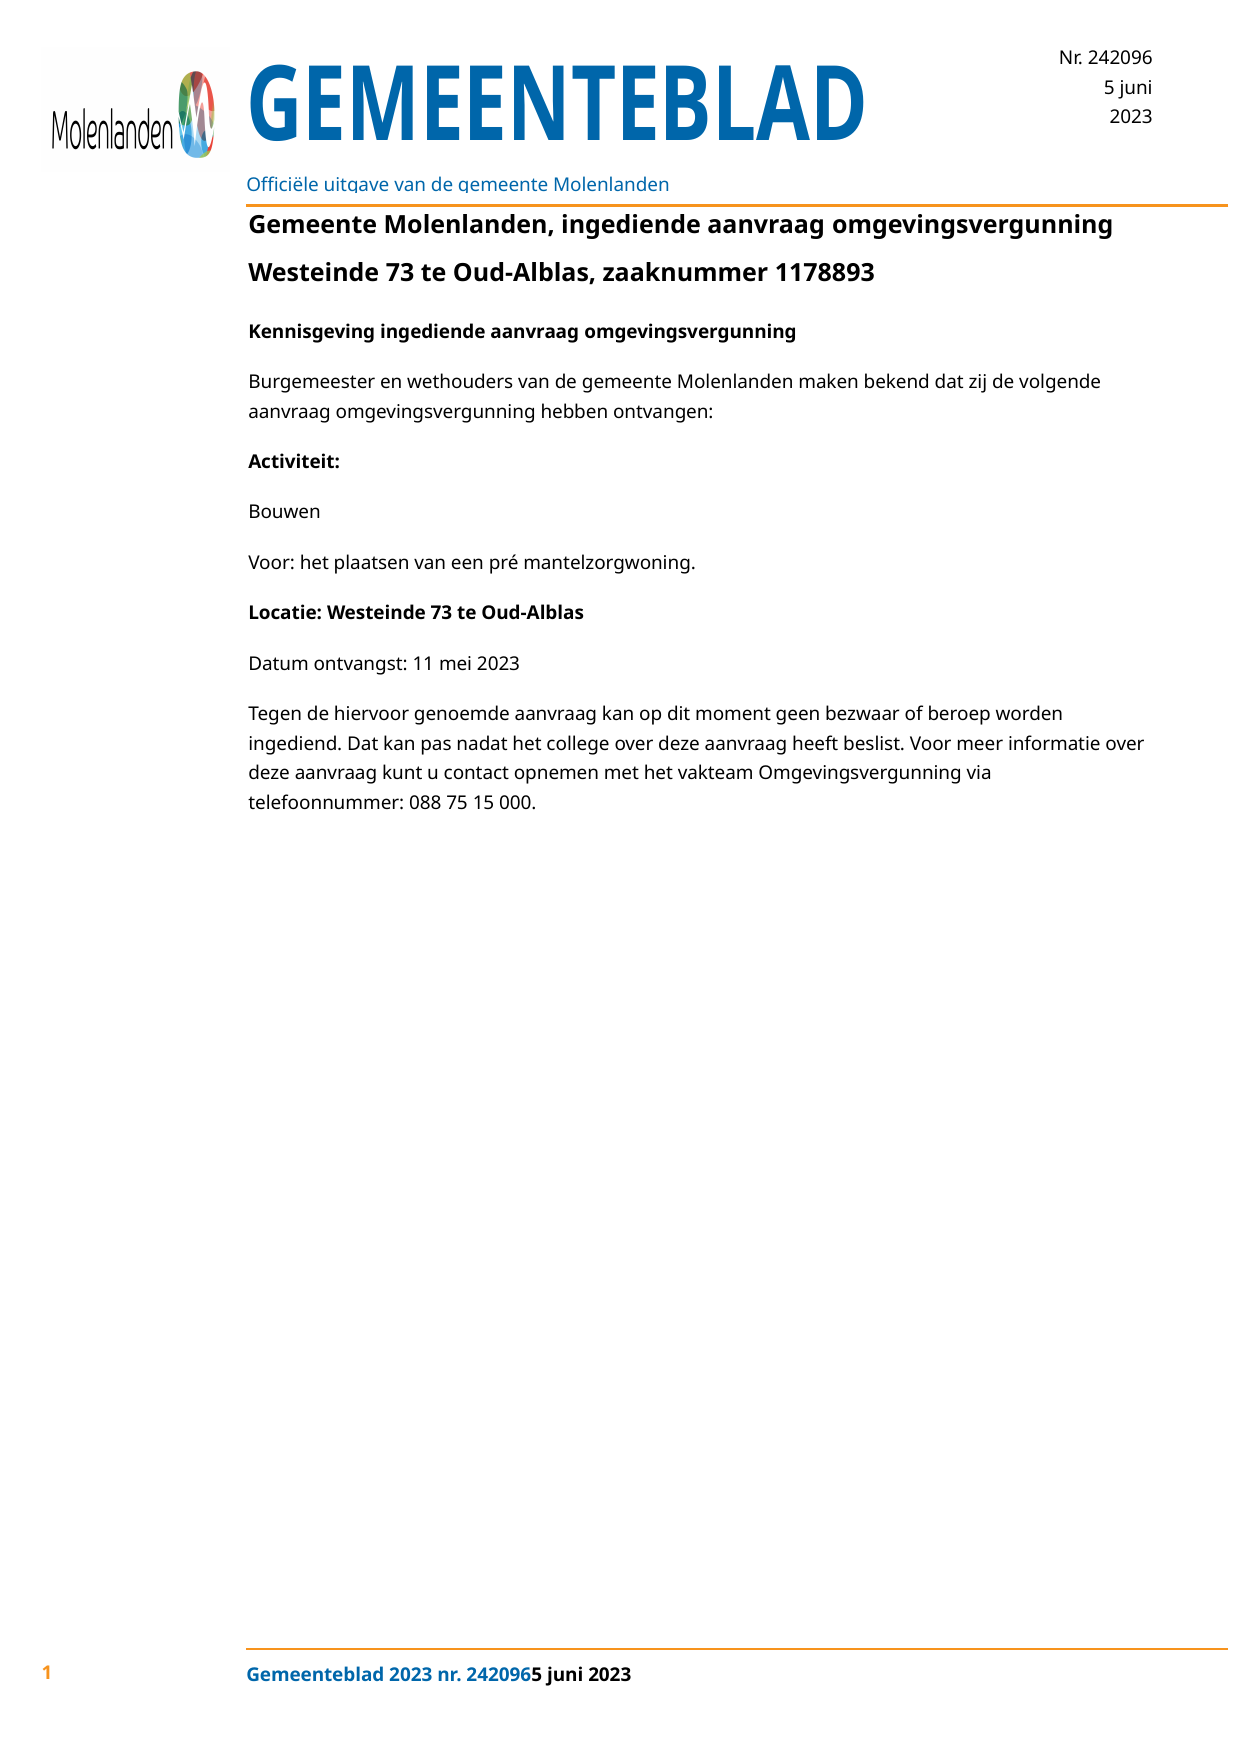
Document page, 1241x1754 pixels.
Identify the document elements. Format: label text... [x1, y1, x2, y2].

text Burgemeester en wethouders van de gemeente Molenlanden maken bekend dat zij de volgende aanvraag omgevingsvergunning hebben ontvangen: [248, 368, 1152, 424]
text Kennisgeving ingediende aanvraag omgevingsvergunning [248, 318, 1152, 344]
text Tegen de hiervoor genoemde aanvraag kan op dit moment geen bezwaar of beroep worden ingediend. Dat kan pas nadat het college over deze aanvraag heeft beslist. Voor meer informatie over deze aanvraag kunt u contact opnemen met het vakteam Omgevingsvergunning via telefoonnummer: 088 75 15 000. [248, 700, 1152, 815]
text Bouwen [248, 499, 1152, 524]
text Locatie: Westeinde 73 te Oud-Alblas [248, 599, 1152, 625]
text Activiteit: [248, 448, 1152, 474]
text Gemeente Molenlanden, ingediende aanvraag omgevingsvergunning Westeinde 73 te Oud-Alblas, zaaknummer 1178893 [248, 207, 1152, 288]
text Voor: het plaatsen van een pré mantelzorgwoning. [248, 549, 1152, 575]
text Datum ontvangst: 11 mei 2023 [248, 650, 1152, 676]
picture [41, 47, 231, 172]
